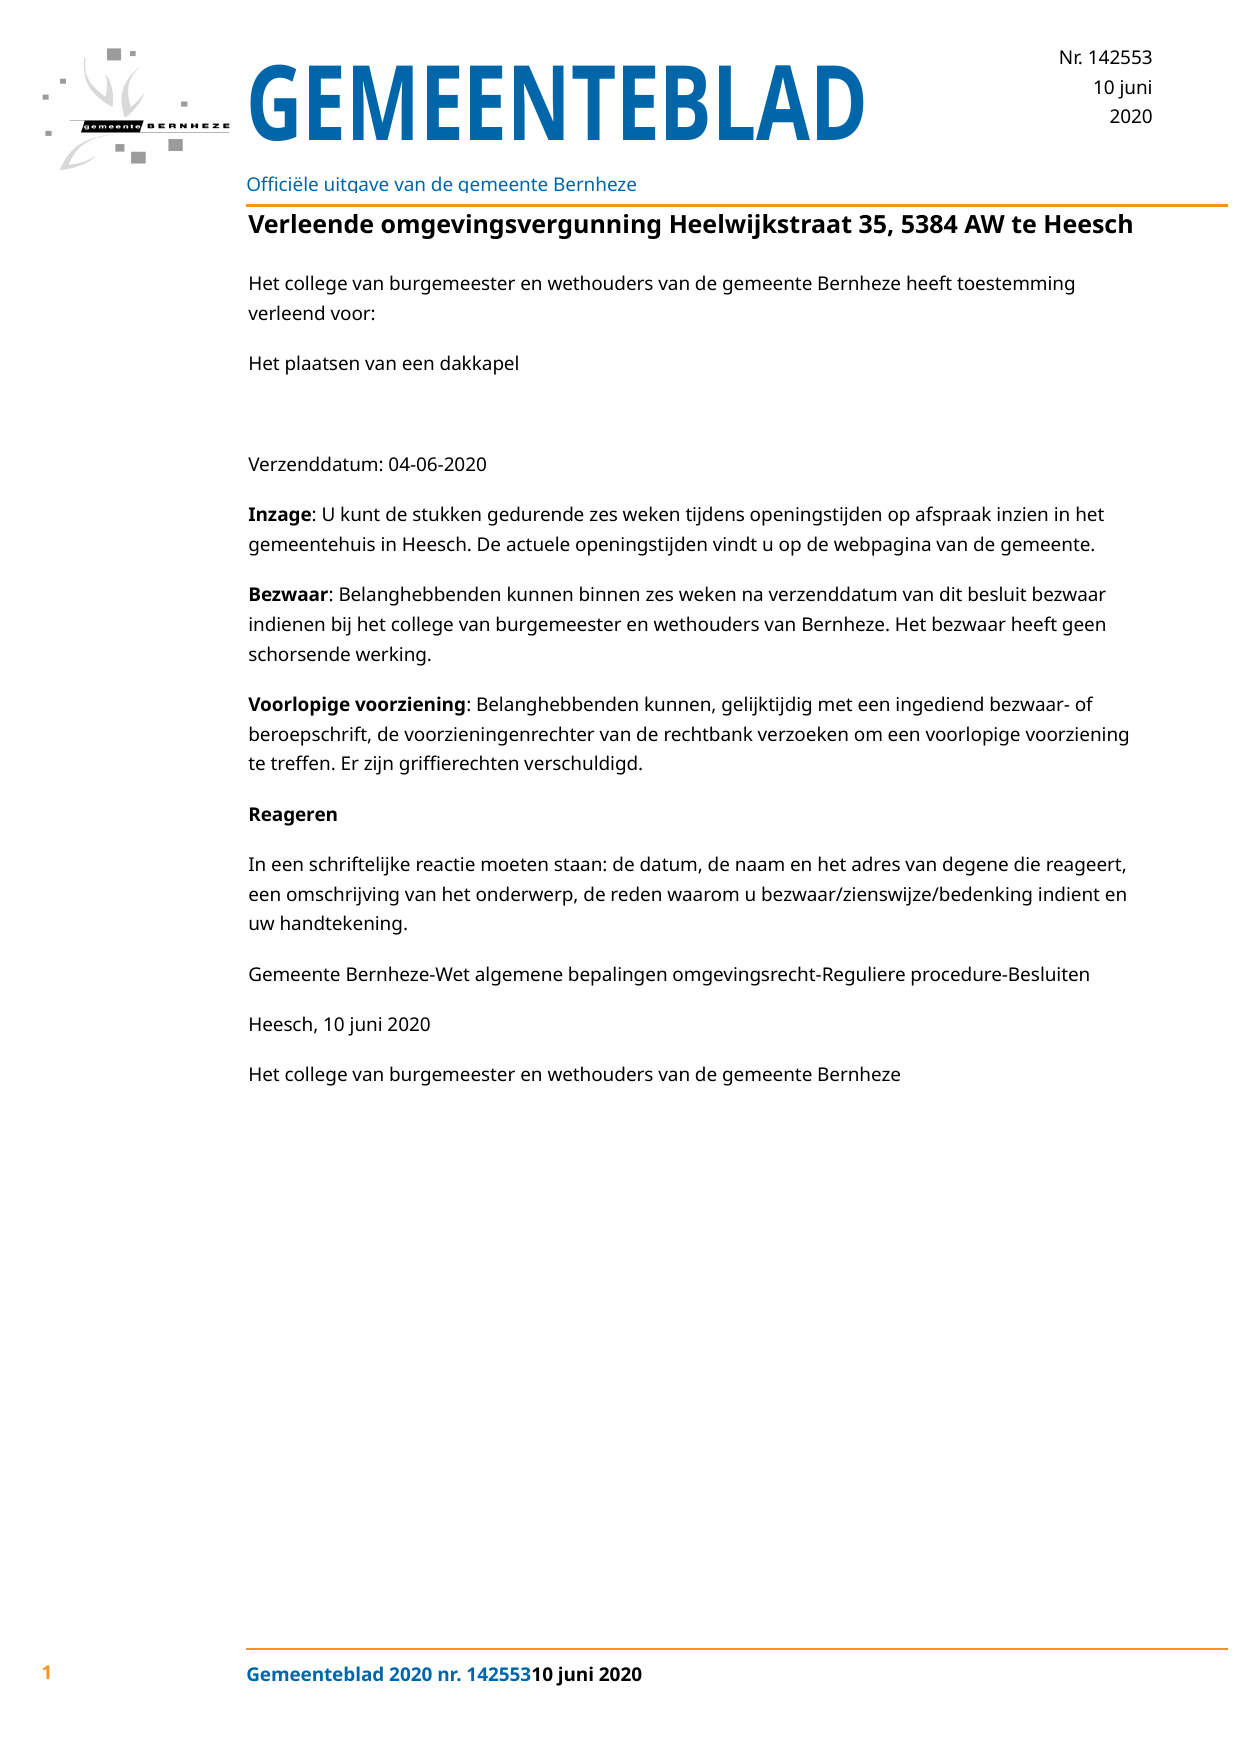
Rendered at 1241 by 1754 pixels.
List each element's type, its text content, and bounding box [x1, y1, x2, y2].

text Het college van burgemeester en wethouders van de gemeente Bernheze heeft toestemming verleend voor: [248, 270, 1152, 326]
text Verleende omgevingsvergunning Heelwijkstraat 35, 5384 AW te Heesch [248, 207, 1152, 241]
text Voorlopige voorziening: Belanghebbenden kunnen, gelijktijdig met een ingediend bezwaar- of beroepschrift, de voorzieningenrechter van de rechtbank verzoeken om een voorlopige voorziening te treffen. Er zijn griffierechten verschuldigd. [248, 691, 1152, 776]
text Reageren [248, 801, 1152, 826]
text Heesch, 10 juni 2020 [248, 1011, 1152, 1037]
text In een schriftelijke reactie moeten staan: de datum, de naam en het adres van degene die reageert, een omschrijving van het onderwerp, de reden waarom u bezwaar/zienswijze/bedenking indient en uw handtekening. [248, 851, 1152, 936]
text Verzenddatum: 04-06-2020 [248, 451, 1152, 477]
text Bezwaar: Belanghebbenden kunnen binnen zes weken na verzenddatum van dit besluit bezwaar indienen bij het college van burgemeester en wethouders van Bernheze. Het bezwaar heeft geen schorsende werking. [248, 582, 1152, 666]
text Het college van burgemeester en wethouders van de gemeente Bernheze [248, 1062, 1152, 1087]
text Het plaatsen van een dakkapel [248, 350, 1152, 376]
text Gemeente Bernheze-Wet algemene bepalingen omgevingsrecht-Reguliere procedure-Besluiten [248, 961, 1152, 986]
text Inzage: U kunt de stukken gedurende zes weken tijdens openingstijden op afspraak inzien in het gemeentehuis in Heesch. De actuele openingstijden vindt u op de webpagina van de gemeente. [248, 502, 1152, 557]
picture [41, 47, 231, 172]
